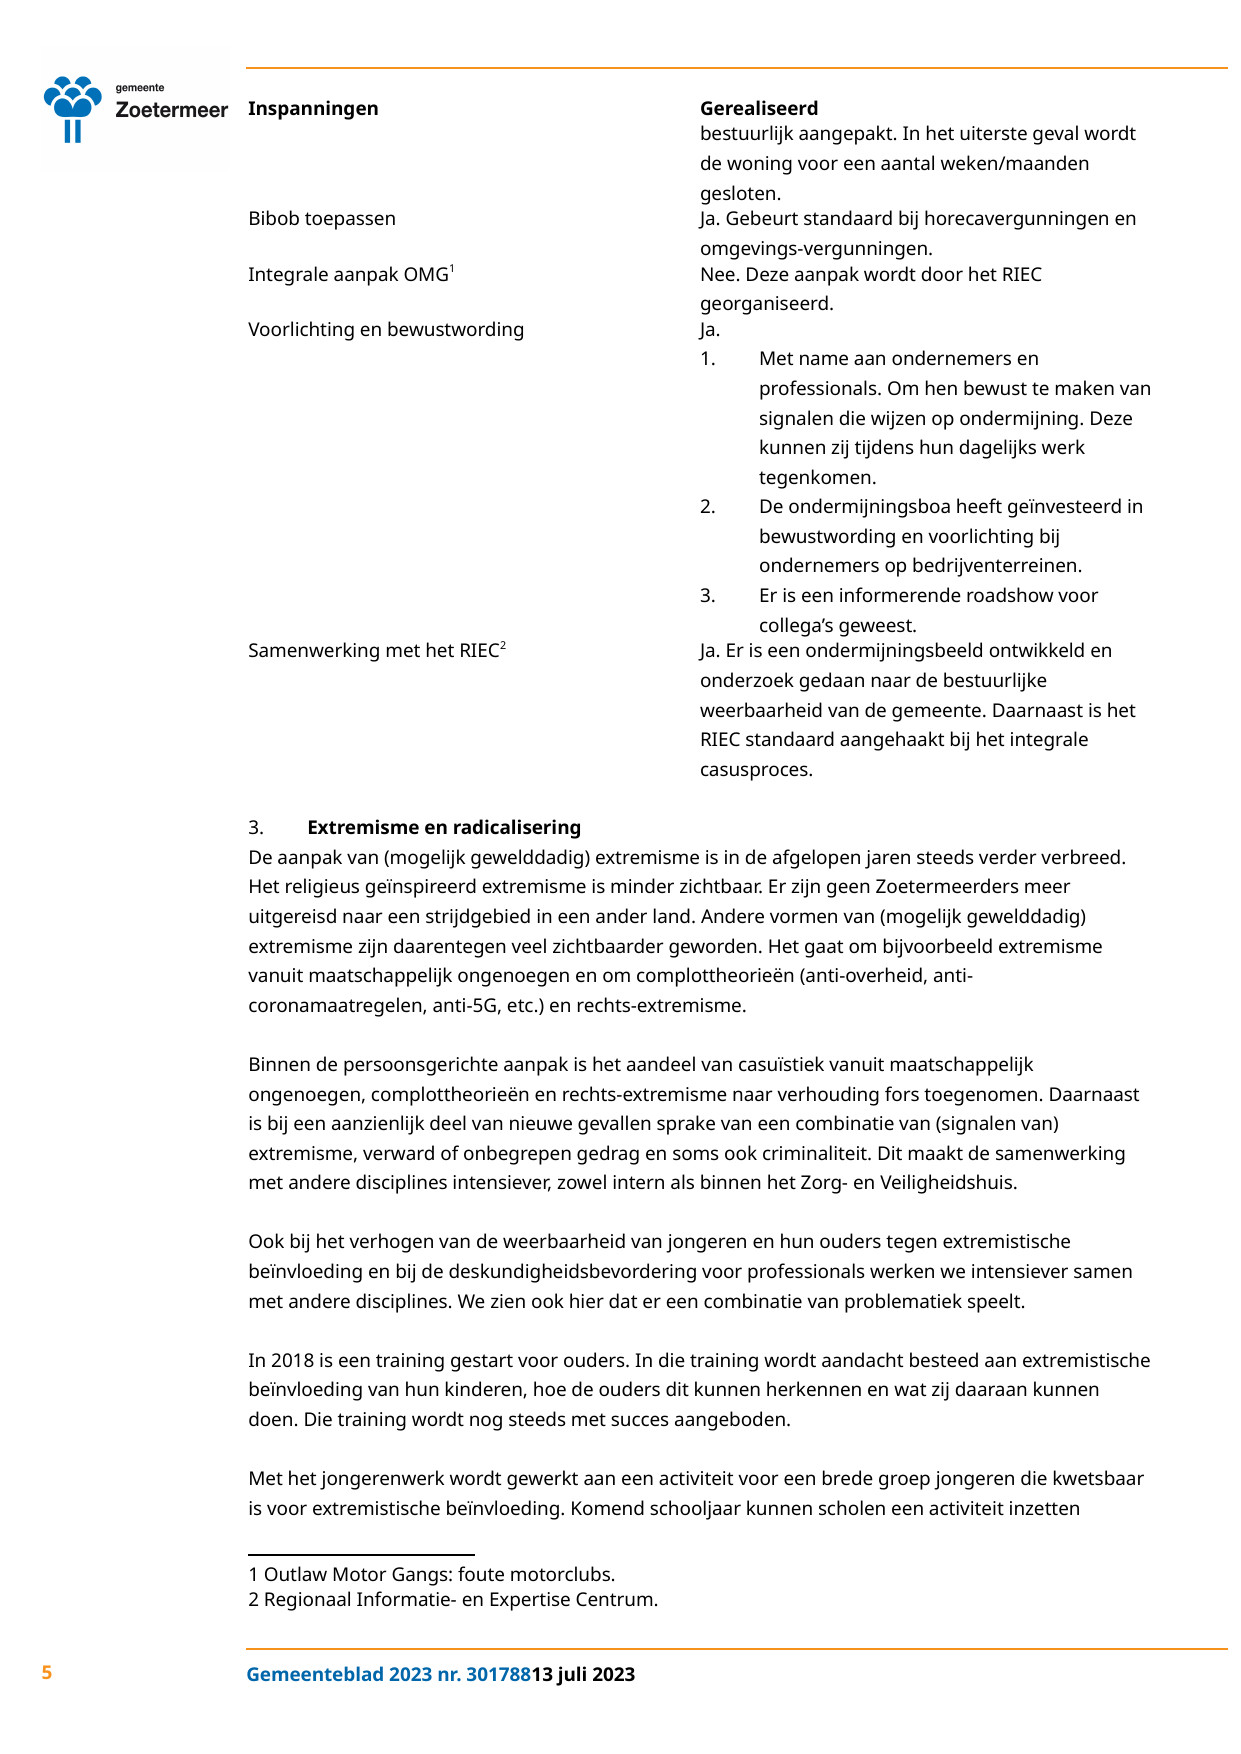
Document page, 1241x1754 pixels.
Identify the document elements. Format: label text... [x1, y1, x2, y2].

table_cell Samenwerking met het RIEC [248, 638, 700, 782]
table_cell [248, 121, 700, 205]
table_cell Voorlichting en bewustwording [248, 316, 700, 638]
text Binnen de persoonsgerichte aanpak is het aandeel van casuïstiek vanuit maatschappelijk ongenoegen, complottheorieën en rechts-extremisme naar verhouding fors toegenomen. Daarnaast is bij een aanzienlijk deel van nieuwe gevallen sprake van een combinatie van (signalen van) extremisme, verward of onbegrepen gedrag en soms ook criminaliteit. Dit maakt de samenwerking met andere disciplines intensiever, zowel intern als binnen het Zorg- en Veiligheidshuis. [248, 1051, 1152, 1195]
text Met het jongerenwerk wordt gewerkt aan een activiteit voor een brede groep jongeren die kwetsbaar is voor extremistische beïnvloeding. Komend schooljaar kunnen scholen een activiteit inzetten [248, 1465, 1152, 1521]
picture [41, 47, 231, 172]
list Extremisme en radicalisering [248, 814, 1152, 840]
table_cell Ja. Gebeurt standaard bij horecavergunningen en omgevings-vergunningen. [700, 205, 1152, 261]
text In 2018 is een training gestart voor ouders. In die training wordt aandacht besteed aan extremistische beïnvloeding van hun kinderen, hoe de ouders dit kunnen herkennen en wat zij daaraan kunnen doen. Die training wordt nog steeds met succes aangeboden. [248, 1347, 1152, 1432]
table_cell Bibob toepassen [248, 205, 700, 261]
table_cell Integrale aanpak OMG [248, 261, 700, 316]
table_cell bestuurlijk aangepakt. In het uiterste geval wordt de woning voor een aantal weken/maanden gesloten. [700, 121, 1152, 205]
table_cell Ja. Er is een ondermijningsbeeld ontwikkeld en onderzoek gedaan naar de bestuurlijke weerbaarheid van de gemeente. Daarnaast is het RIEC standaard aangehaakt bij het integrale casusproces. [700, 638, 1152, 782]
table_header Gerealiseerd [700, 95, 1152, 121]
text De aanpak van (mogelijk gewelddadig) extremisme is in de afgelopen jaren steeds verder verbreed. Het religieus geïnspireerd extremisme is minder zichtbaar. Er zijn geen Zoetermeerders meer uitgereisd naar een strijdgebied in een ander land. Andere vormen van (mogelijk gewelddadig) extremisme zijn daarentegen veel zichtbaarder geworden. Het gaat om bijvoorbeeld extremisme vanuit maatschappelijk ongenoegen en om complottheorieën (anti-overheid, anti-coronamaatregelen, anti-5G, etc.) en rechts-extremisme. [248, 844, 1152, 1018]
table_cell Nee. Deze aanpak wordt door het RIEC georganiseerd. [700, 261, 1152, 316]
table_header Inspanningen [248, 95, 700, 121]
text Ook bij het verhogen van de weerbaarheid van jongeren en hun ouders tegen extremistische beïnvloeding en bij de deskundigheidsbevordering voor professionals werken we intensiever samen met andere disciplines. We zien ook hier dat er een combinatie van problematiek speelt. [248, 1229, 1152, 1313]
table_cell Ja. Met name aan ondernemers en professionals. Om hen bewust te maken van signalen die wijzen op ondermijning. Deze kunnen zij tijdens hun dagelijks werk tegenkomen. De ondermijningsboa heeft geïnvesteerd in bewustwording en voorlichting bij ondernemers op bedrijventerreinen. Er is een informerende roadshow voor collega’s geweest. [700, 316, 1152, 638]
